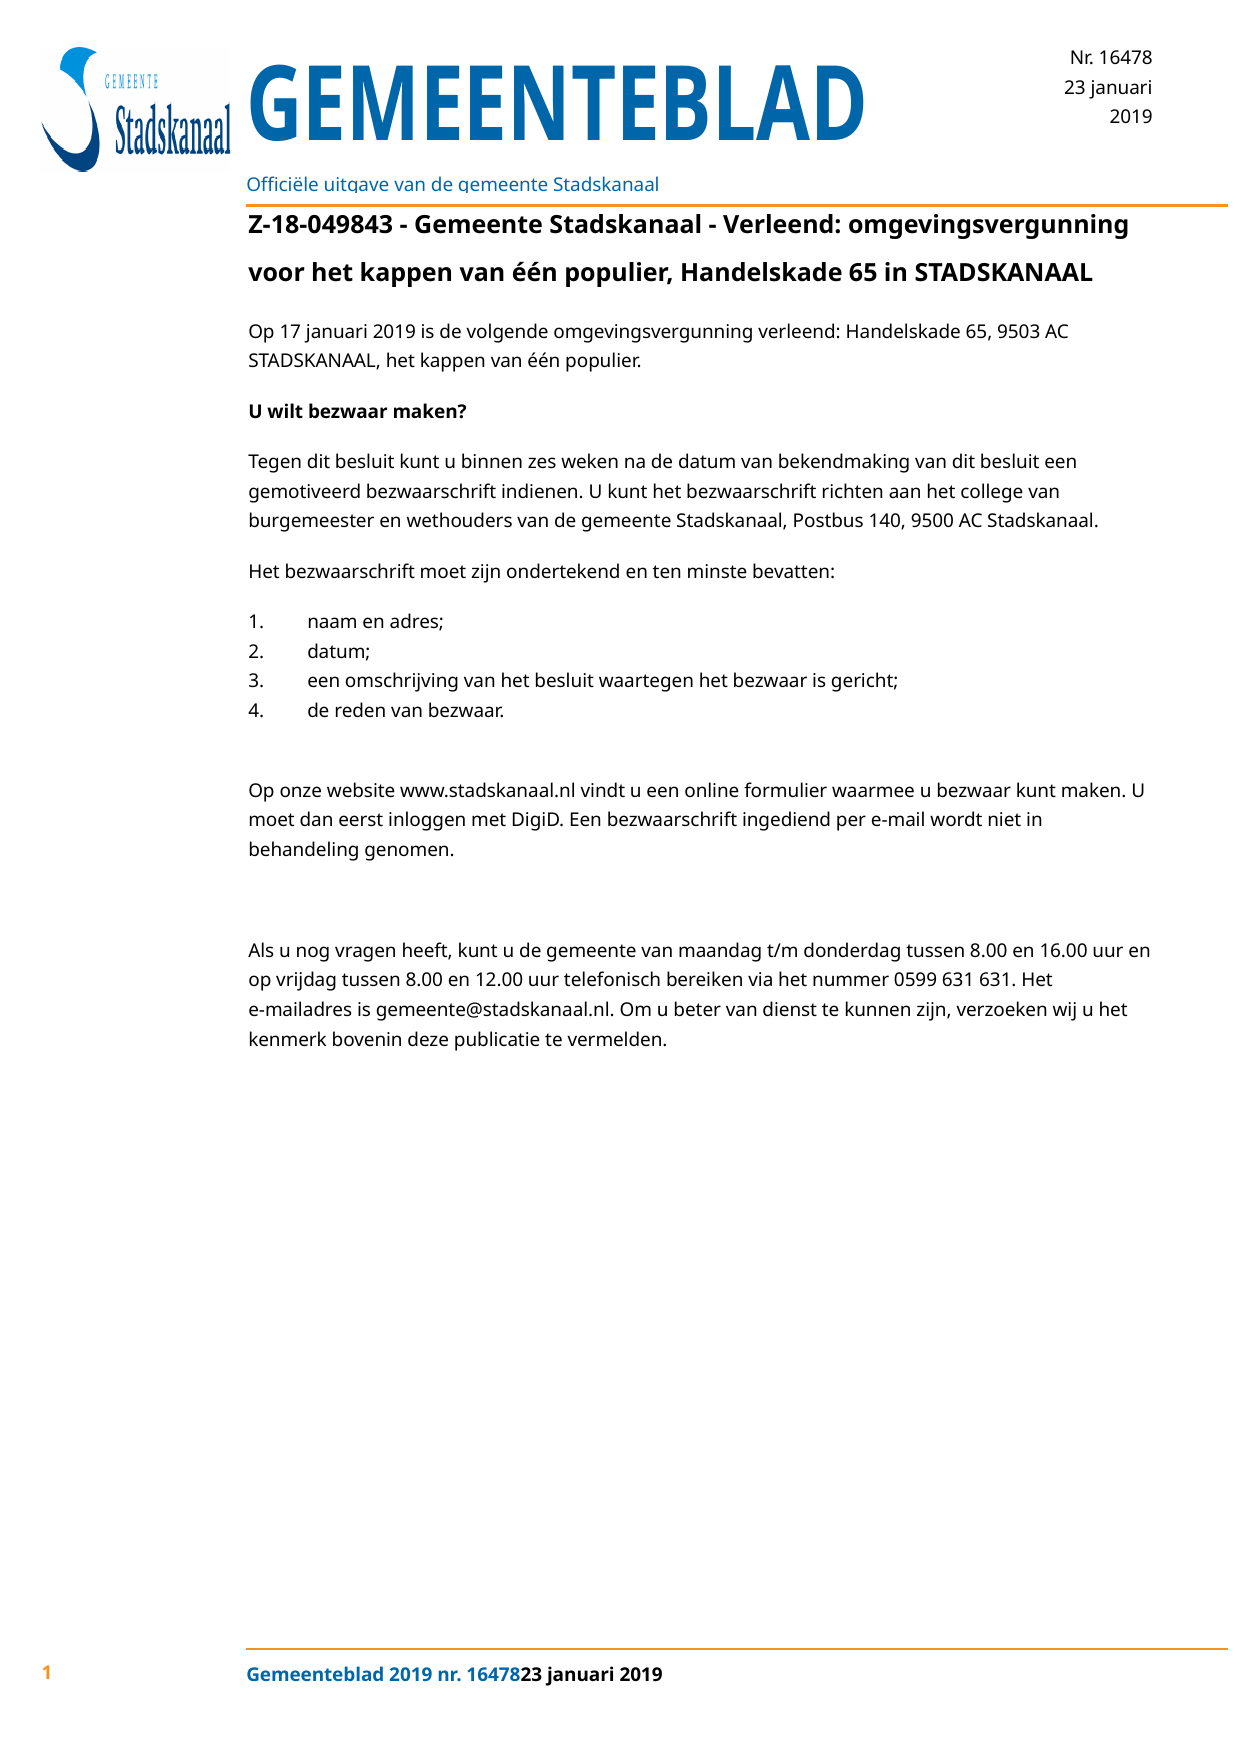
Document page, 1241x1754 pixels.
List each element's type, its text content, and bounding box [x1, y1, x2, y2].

text Het bezwaarschrift moet zijn ondertekend en ten minste bevatten: [248, 558, 1152, 584]
text Op onze website www.stadskanaal.nl vindt u een online formulier waarmee u bezwaar kunt maken. U moet dan eerst inloggen met DigiD. Een bezwaarschrift ingediend per e-mail wordt niet in behandeling genomen. [248, 777, 1152, 862]
text Op 17 januari 2019 is de volgende omgevingsvergunning verleend: Handelskade 65, 9503 AC STADSKANAAL, het kappen van één populier. [248, 318, 1152, 373]
text Tegen dit besluit kunt u binnen zes weken na de datum van bekendmaking van dit besluit een gemotiveerd bezwaarschrift indienen. U kunt het bezwaarschrift richten aan het college van burgemeester en wethouders van de gemeente Stadskanaal, Postbus 140, 9500 AC Stadskanaal. [248, 448, 1152, 533]
text Z-18-049843 - Gemeente Stadskanaal - Verleend: omgevingsvergunning voor het kappen van één populier, Handelskade 65 in STADSKANAAL [248, 207, 1152, 288]
list naam en adres; [248, 608, 1152, 634]
text U wilt bezwaar maken? [248, 398, 1152, 424]
list een omschrijving van het besluit waartegen het bezwaar is gericht; [248, 667, 1152, 693]
picture [41, 47, 231, 172]
text Als u nog vragen heeft, kunt u de gemeente van maandag t/m donderdag tussen 8.00 en 16.00 uur en op vrijdag tussen 8.00 en 12.00 uur telefonisch bereiken via het nummer 0599 631 631. Het e‑mailadres is gemeente@stadskanaal.nl. Om u beter van dienst te kunnen zijn, verzoeken wij u het kenmerk bovenin deze publicatie te vermelden. [248, 937, 1152, 1052]
list de reden van bezwaar. [248, 697, 1152, 723]
list datum; [248, 638, 1152, 664]
